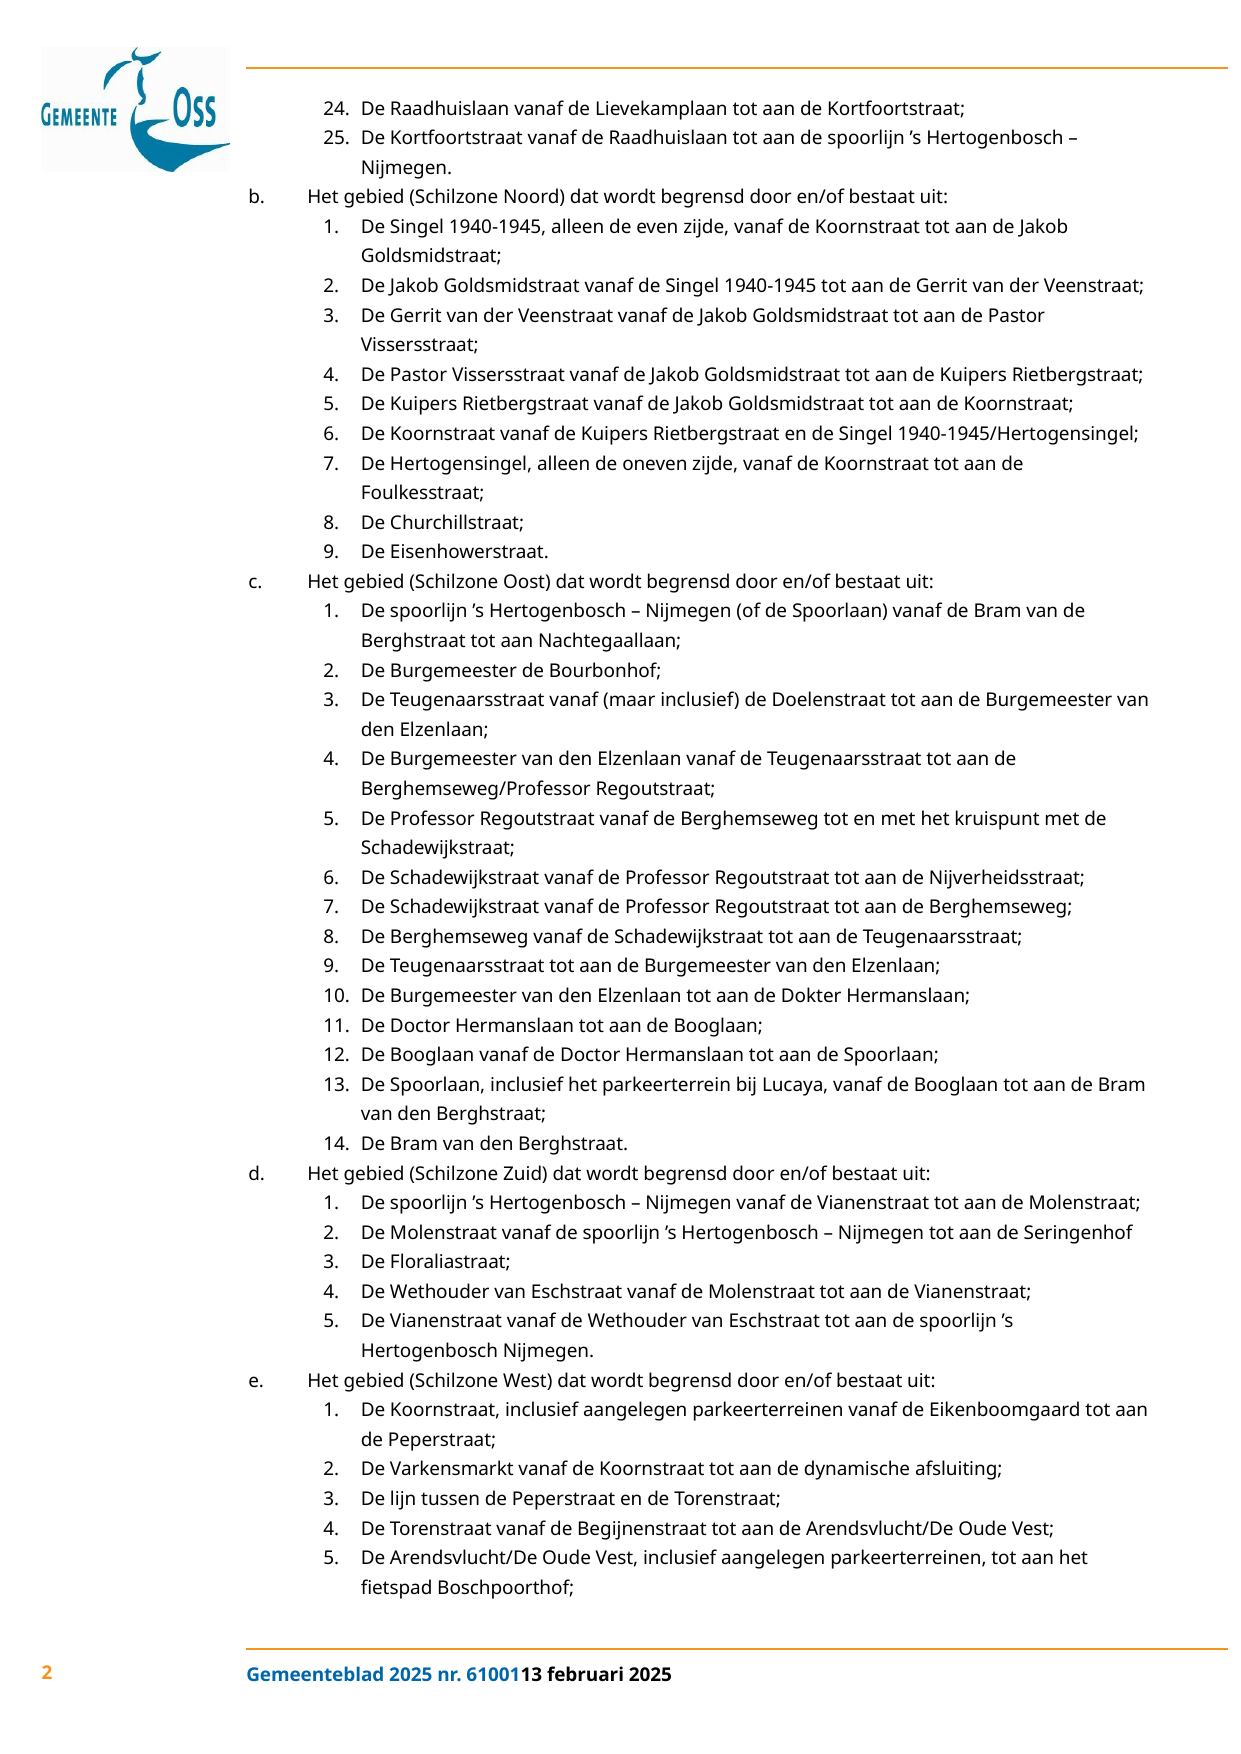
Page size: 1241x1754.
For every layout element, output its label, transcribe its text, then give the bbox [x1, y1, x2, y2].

list De Berghemseweg vanaf de Schadewijkstraat tot aan de Teugenaarsstraat; [323, 923, 1152, 949]
list De Professor Regoutstraat vanaf de Berghemseweg tot en met het kruispunt met de Schadewijkstraat; [323, 805, 1152, 860]
list De Teugenaarsstraat tot aan de Burgemeester van den Elzenlaan; [323, 953, 1152, 978]
list De Burgemeester de Bourbonhof; [323, 657, 1152, 683]
list De Varkensmarkt vanaf de Koornstraat tot aan de dynamische afsluiting; [323, 1456, 1152, 1481]
list De Torenstraat vanaf de Begijnenstraat tot aan de Arendsvlucht/De Oude Vest; [323, 1515, 1152, 1541]
list De Pastor Vissersstraat vanaf de Jakob Goldsmidstraat tot aan de Kuipers Rietbergstraat; [323, 361, 1152, 387]
list De Koornstraat, inclusief aangelegen parkeerterreinen vanaf de Eikenboomgaard tot aan de Peperstraat; [323, 1396, 1152, 1452]
list De Kortfoortstraat vanaf de Raadhuislaan tot aan de spoorlijn ’s Hertogenbosch – Nijmegen. [323, 124, 1152, 180]
list De Raadhuislaan vanaf de Lievekamplaan tot aan de Kortfoortstraat; [323, 95, 1152, 121]
list De Teugenaarsstraat vanaf (maar inclusief) de Doelenstraat tot aan de Burgemeester van den Elzenlaan; [323, 686, 1152, 742]
list De Koornstraat vanaf de Kuipers Rietbergstraat en de Singel 1940-1945/Hertogensingel; [323, 420, 1152, 446]
list De spoorlijn ’s Hertogenbosch – Nijmegen vanaf de Vianenstraat tot aan de Molenstraat; [323, 1189, 1152, 1215]
list De Gerrit van der Veenstraat vanaf de Jakob Goldsmidstraat tot aan de Pastor Vissersstraat; [323, 302, 1152, 357]
list Het gebied (Schilzone West) dat wordt begrensd door en/of bestaat uit: [248, 1367, 1152, 1393]
list De Spoorlaan, inclusief het parkeerterrein bij Lucaya, vanaf de Booglaan tot aan de Bram van den Berghstraat; [323, 1071, 1152, 1126]
list De Molenstraat vanaf de spoorlijn ’s Hertogenbosch – Nijmegen tot aan de Seringenhof [323, 1219, 1152, 1245]
list De Schadewijkstraat vanaf de Professor Regoutstraat tot aan de Nijverheidsstraat; [323, 864, 1152, 890]
list De Singel 1940-1945, alleen de even zijde, vanaf de Koornstraat tot aan de Jakob Goldsmidstraat; [323, 213, 1152, 268]
list De Doctor Hermanslaan tot aan de Booglaan; [323, 1012, 1152, 1038]
list De Hertogensingel, alleen de oneven zijde, vanaf de Koornstraat tot aan de Foulkesstraat; [323, 450, 1152, 505]
list De Floraliastraat; [323, 1248, 1152, 1274]
list De Kuipers Rietbergstraat vanaf de Jakob Goldsmidstraat tot aan de Koornstraat; [323, 391, 1152, 416]
list De Arendsvlucht/De Oude Vest, inclusief aangelegen parkeerterreinen, tot aan het fietspad Boschpoorthof; [323, 1544, 1152, 1600]
list De Churchillstraat; [323, 509, 1152, 535]
list Het gebied (Schilzone Noord) dat wordt begrensd door en/of bestaat uit: [248, 183, 1152, 209]
list De Burgemeester van den Elzenlaan tot aan de Dokter Hermanslaan; [323, 982, 1152, 1008]
list Het gebied (Schilzone Oost) dat wordt begrensd door en/of bestaat uit: [248, 568, 1152, 594]
list De Wethouder van Eschstraat vanaf de Molenstraat tot aan de Vianenstraat; [323, 1278, 1152, 1304]
list De Burgemeester van den Elzenlaan vanaf de Teugenaarsstraat tot aan de Berghemseweg/Professor Regoutstraat; [323, 746, 1152, 801]
list De lijn tussen de Peperstraat en de Torenstraat; [323, 1485, 1152, 1511]
list De Booglaan vanaf de Doctor Hermanslaan tot aan de Spoorlaan; [323, 1041, 1152, 1067]
list De spoorlijn ’s Hertogenbosch – Nijmegen (of de Spoorlaan) vanaf de Bram van de Berghstraat tot aan Nachtegaallaan; [323, 598, 1152, 653]
list De Bram van den Berghstraat. [323, 1130, 1152, 1156]
list Het gebied (Schilzone Zuid) dat wordt begrensd door en/of bestaat uit: [248, 1160, 1152, 1186]
list De Jakob Goldsmidstraat vanaf de Singel 1940-1945 tot aan de Gerrit van der Veenstraat; [323, 272, 1152, 298]
list De Eisenhowerstraat. [323, 538, 1152, 564]
list De Schadewijkstraat vanaf de Professor Regoutstraat tot aan de Berghemseweg; [323, 893, 1152, 919]
list De Vianenstraat vanaf de Wethouder van Eschstraat tot aan de spoorlijn ’s Hertogenbosch Nijmegen. [323, 1308, 1152, 1363]
picture [41, 47, 231, 172]
